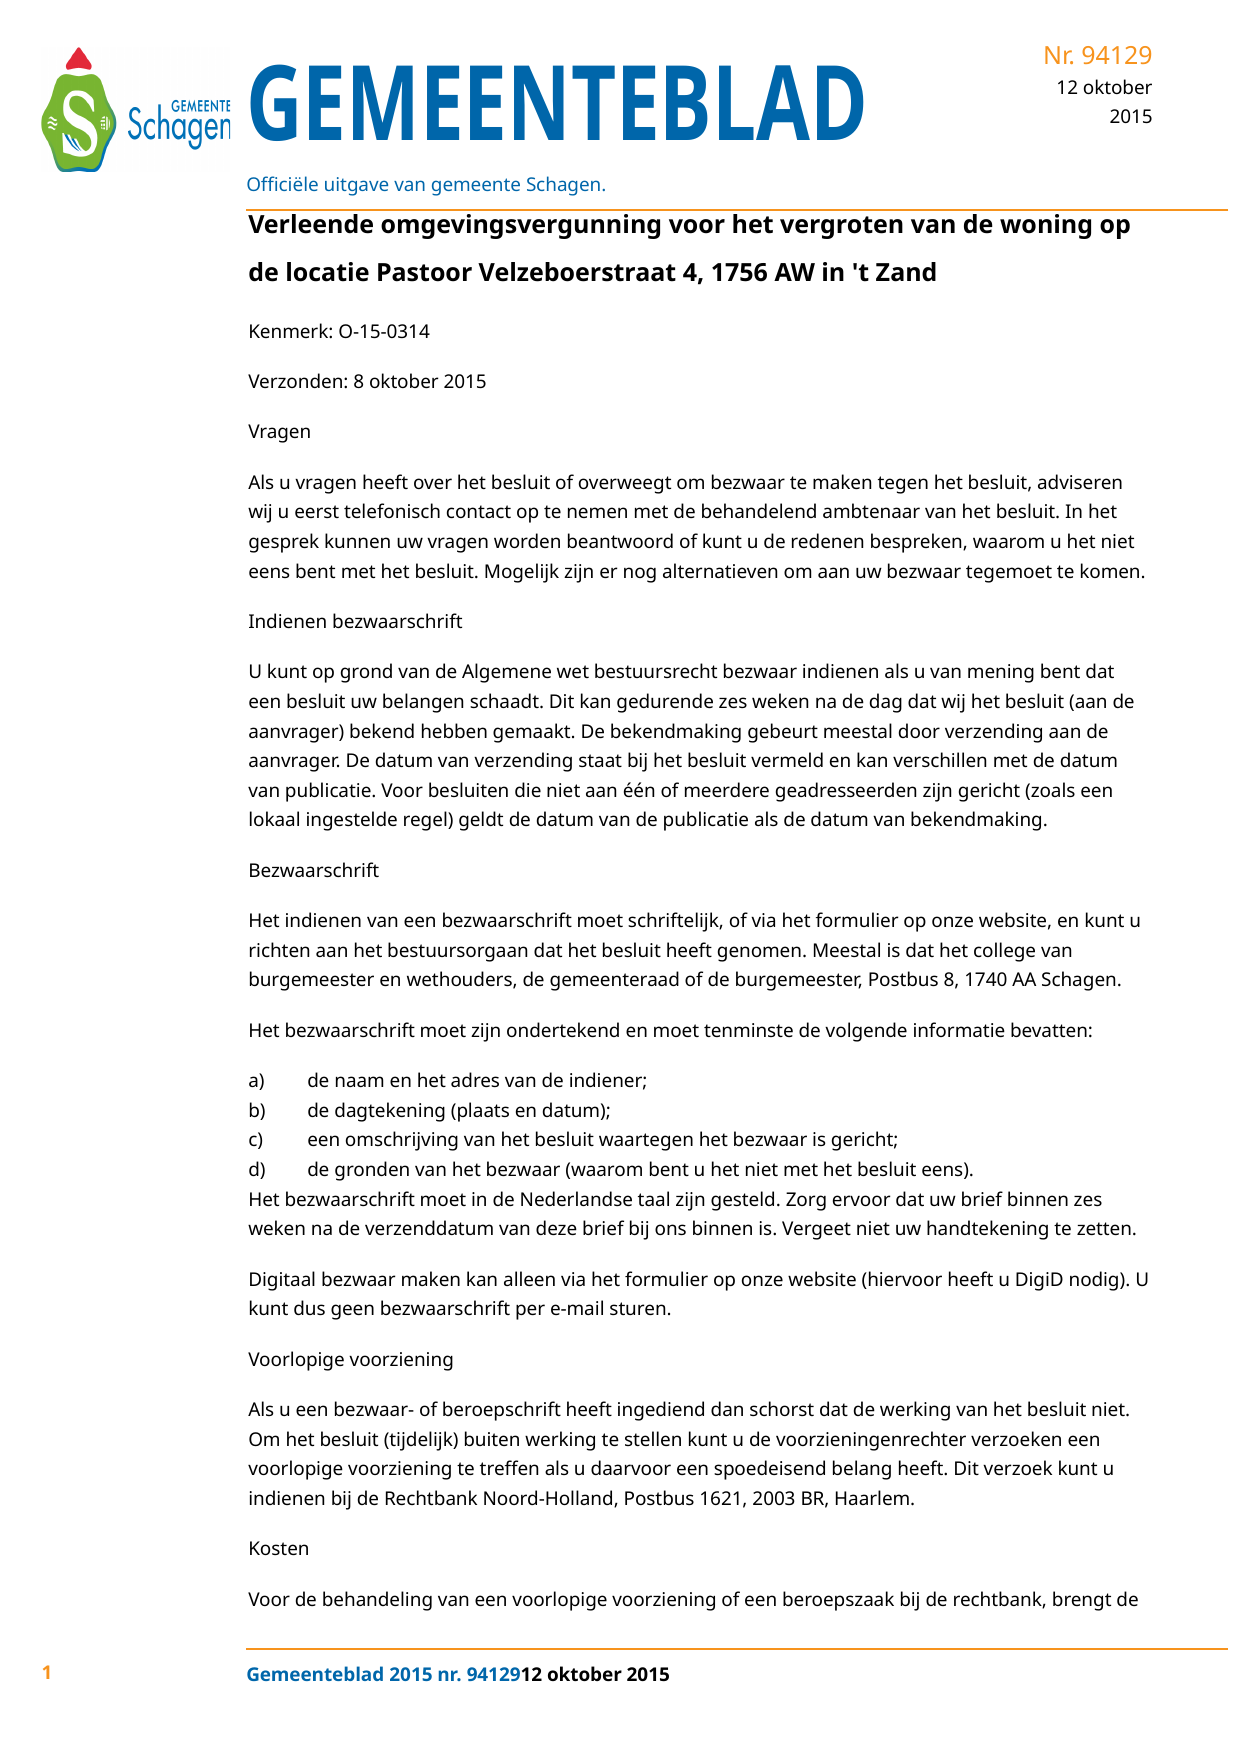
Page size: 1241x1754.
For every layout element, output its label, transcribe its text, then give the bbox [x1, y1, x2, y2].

text Kenmerk: O-15-0314 [248, 318, 1152, 344]
text Vragen [248, 419, 1152, 444]
list de gronden van het bezwaar (waarom bent u het niet met het besluit eens). [248, 1156, 1152, 1182]
text Verzonden: 8 oktober 2015 [248, 368, 1152, 394]
text Voor de behandeling van een voorlopige voorziening of een beroepszaak bij de rechtbank, brengt de [248, 1586, 1152, 1612]
text Bezwaarschrift [248, 857, 1152, 883]
text Het bezwaarschrift moet in de Nederlandse taal zijn gesteld. Zorg ervoor dat uw brief binnen zes weken na de verzenddatum van deze brief bij ons binnen is. Vergeet niet uw handtekening te zetten. [248, 1186, 1152, 1241]
list de naam en het adres van de indiener; [248, 1067, 1152, 1093]
text Verleende omgevingsvergunning voor het vergroten van de woning op de locatie Pastoor Velzeboerstraat 4, 1756 AW in 't Zand [248, 211, 1152, 288]
list een omschrijving van het besluit waartegen het bezwaar is gericht; [248, 1127, 1152, 1152]
list de dagtekening (plaats en datum); [248, 1097, 1152, 1123]
text Indienen bezwaarschrift [248, 608, 1152, 634]
text Als u vragen heeft over het besluit of overweegt om bezwaar te maken tegen het besluit, adviseren wij u eerst telefonisch contact op te nemen met de behandelend ambtenaar van het besluit. In het gesprek kunnen uw vragen worden beantwoord of kunt u de redenen bespreken, waarom u het niet eens bent met het besluit. Mogelijk zijn er nog alternatieven om aan uw bezwaar tegemoet te komen. [248, 469, 1152, 584]
text Het bezwaarschrift moet zijn ondertekend en moet tenminste de volgende informatie bevatten: [248, 1017, 1152, 1043]
picture [41, 47, 231, 172]
text Kosten [248, 1535, 1152, 1561]
text Voorlopige voorziening [248, 1346, 1152, 1372]
text Digitaal bezwaar maken kan alleen via het formulier op onze website (hiervoor heeft u DigiD nodig). U kunt dus geen bezwaarschrift per e-mail sturen. [248, 1266, 1152, 1321]
text U kunt op grond van de Algemene wet bestuursrecht bezwaar indienen als u van mening bent dat een besluit uw belangen schaadt. Dit kan gedurende zes weken na de dag dat wij het besluit (aan de aanvrager) bekend hebben gemaakt. De bekendmaking gebeurt meestal door verzending aan de aanvrager. De datum van verzending staat bij het besluit vermeld en kan verschillen met de datum van publicatie. Voor besluiten die niet aan één of meerdere geadresseerden zijn gericht (zoals een lokaal ingestelde regel) geldt de datum van de publicatie als de datum van bekendmaking. [248, 659, 1152, 832]
text Als u een bezwaar- of beroepschrift heeft ingediend dan schorst dat de werking van het besluit niet. Om het besluit (tijdelijk) buiten werking te stellen kunt u de voorzieningenrechter verzoeken een voorlopige voorziening te treffen als u daarvoor een spoedeisend belang heeft. Dit verzoek kunt u indienen bij de Rechtbank Noord-Holland, Postbus 1621, 2003 BR, Haarlem. [248, 1396, 1152, 1511]
text Het indienen van een bezwaarschrift moet schriftelijk, of via het formulier op onze website, en kunt u richten aan het bestuursorgaan dat het besluit heeft genomen. Meestal is dat het college van burgemeester en wethouders, de gemeenteraad of de burgemeester, Postbus 8, 1740 AA Schagen. [248, 907, 1152, 992]
